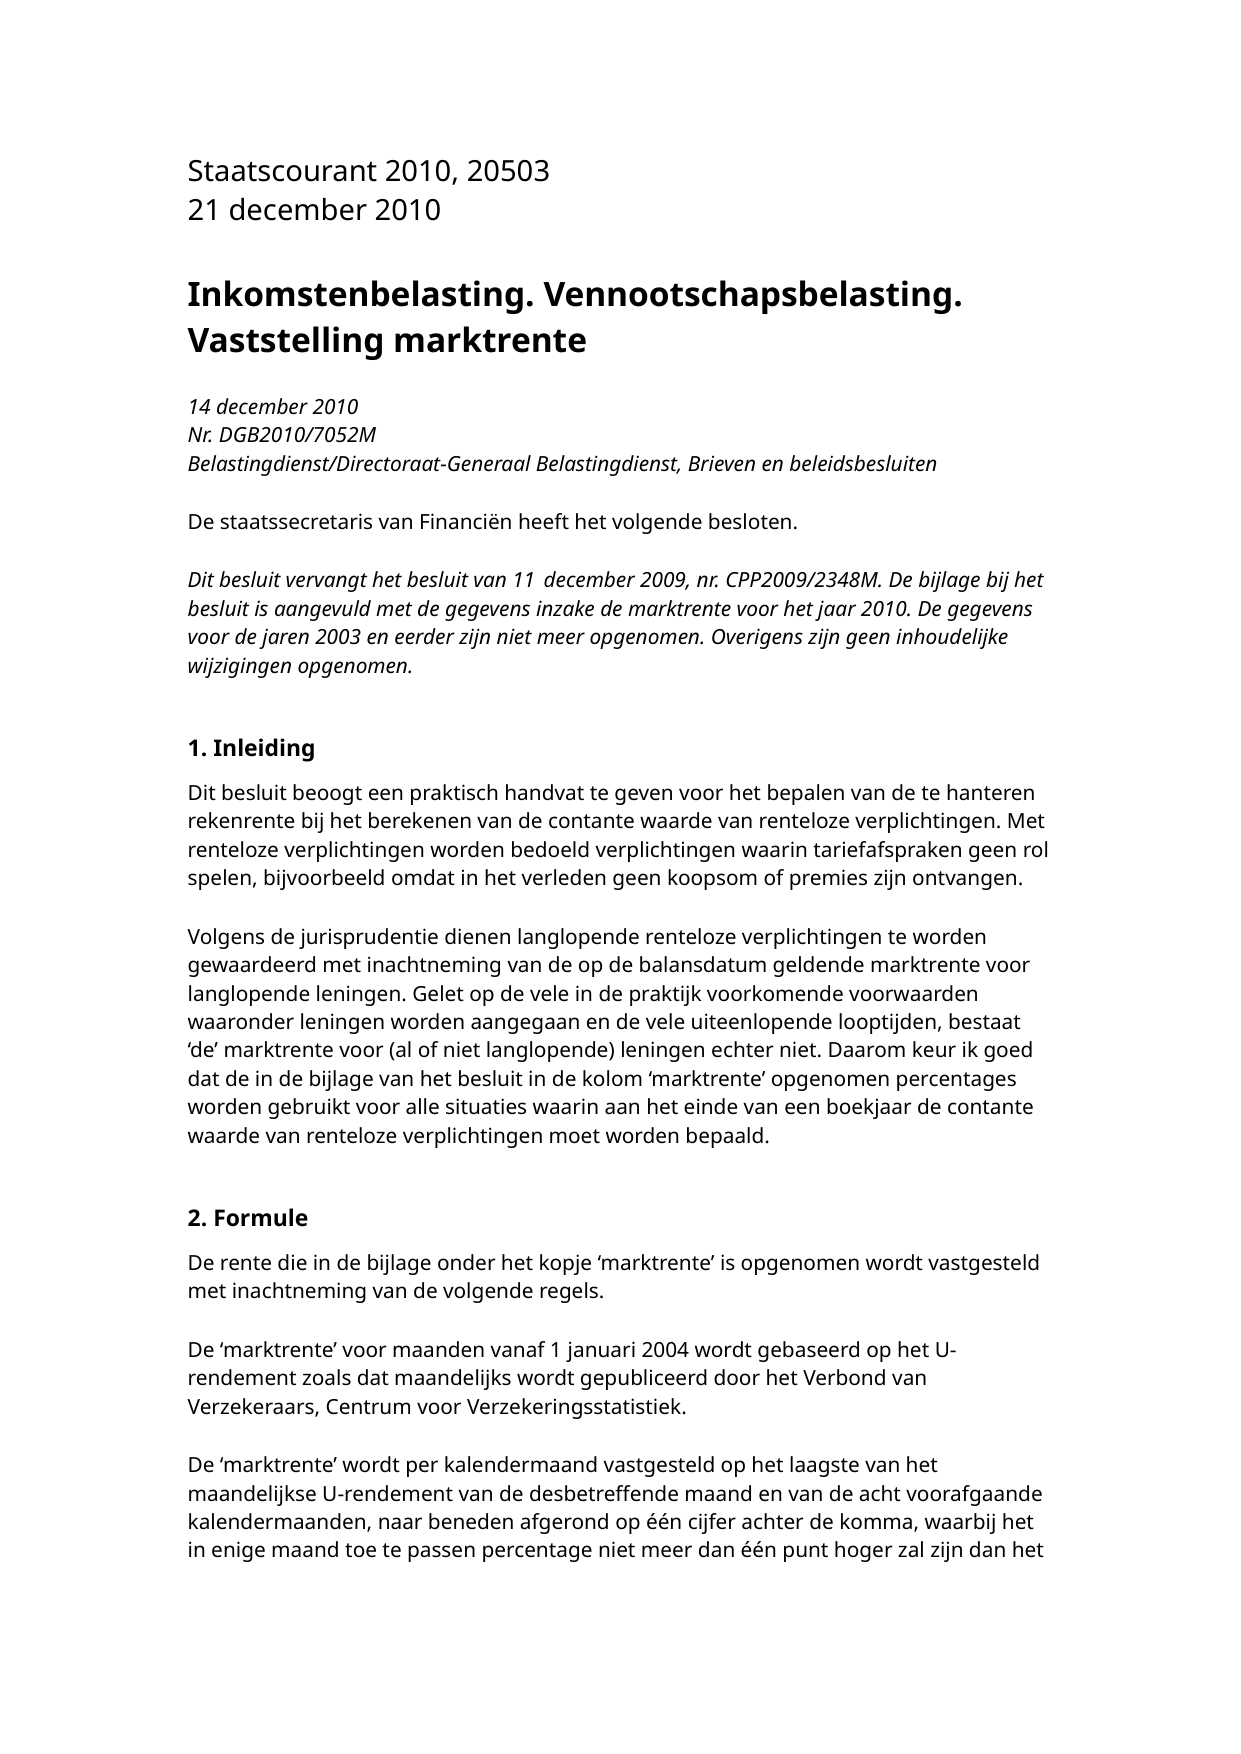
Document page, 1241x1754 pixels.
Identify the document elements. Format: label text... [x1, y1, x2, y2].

text De ‘marktrente’ wordt per kalendermaand vastgesteld op het laagste van het maandelijkse U-rendement van de desbetreffende maand en van de acht voorafgaande kalendermaanden, naar beneden afgerond op één cijfer achter de komma, waarbij het in enige maand toe te passen percentage niet meer dan één punt hoger zal zijn dan het [187, 1450, 1053, 1564]
text De ‘marktrente’ voor maanden vanaf 1 januari 2004 wordt gebaseerd op het U-rendement zoals dat maandelijks wordt gepubliceerd door het Verbond van Verzekeraars, Centrum voor Verzekeringsstatistiek. [187, 1335, 1053, 1420]
text 21 december 2010 [187, 190, 1053, 229]
subtitle 2. Formule [187, 1202, 1053, 1233]
subtitle Inkomstenbelasting. Vennootschapsbelasting. Vaststelling marktrente [187, 271, 1053, 362]
subtitle 1. Inleiding [187, 732, 1053, 763]
text Belastingdienst/Directoraat-Generaal Belastingdienst, Brieven en beleidsbesluiten [187, 449, 1053, 477]
text Staatscourant 2010, 20503 [187, 150, 1053, 190]
text Nr. DGB2010/7052M [187, 420, 1053, 449]
text Dit besluit beoogt een praktisch handvat te geven voor het bepalen van de te hanteren rekenrente bij het berekenen van de contante waarde van renteloze verplichtingen. Met renteloze verplichtingen worden bedoeld verplichtingen waarin tariefafspraken geen rol spelen, bijvoorbeeld omdat in het verleden geen koopsom of premies zijn ontvangen. [187, 778, 1053, 892]
text Dit besluit vervangt het besluit van 11 december 2009, nr. CPP2009/2348M. De bijlage bij het besluit is aangevuld met de gegevens inzake de marktrente voor het jaar 2010. De gegevens voor de jaren 2003 en eerder zijn niet meer opgenomen. Overigens zijn geen inhoudelijke wijzigingen opgenomen. [187, 566, 1053, 679]
text De staatssecretaris van Financiën heeft het volgende besloten. [187, 507, 1053, 536]
text Volgens de jurisprudentie dienen langlopende renteloze verplichtingen te worden gewaardeerd met inachtneming van de op de balansdatum geldende marktrente voor langlopende leningen. Gelet op de vele in de praktijk voorkomende voorwaarden waaronder leningen worden aangegaan en de vele uiteenlopende looptijden, bestaat ‘de’ marktrente voor (al of niet langlopende) leningen echter niet. Daarom keur ik goed dat de in de bijlage van het besluit in de kolom ‘marktrente’ opgenomen percentages worden gebruikt voor alle situaties waarin aan het einde van een boekjaar de contante waarde van renteloze verplichtingen moet worden bepaald. [187, 922, 1053, 1149]
text De rente die in de bijlage onder het kopje ‘marktrente’ is opgenomen wordt vastgesteld met inachtneming van de volgende regels. [187, 1248, 1053, 1305]
text 14 december 2010 [187, 392, 1053, 420]
